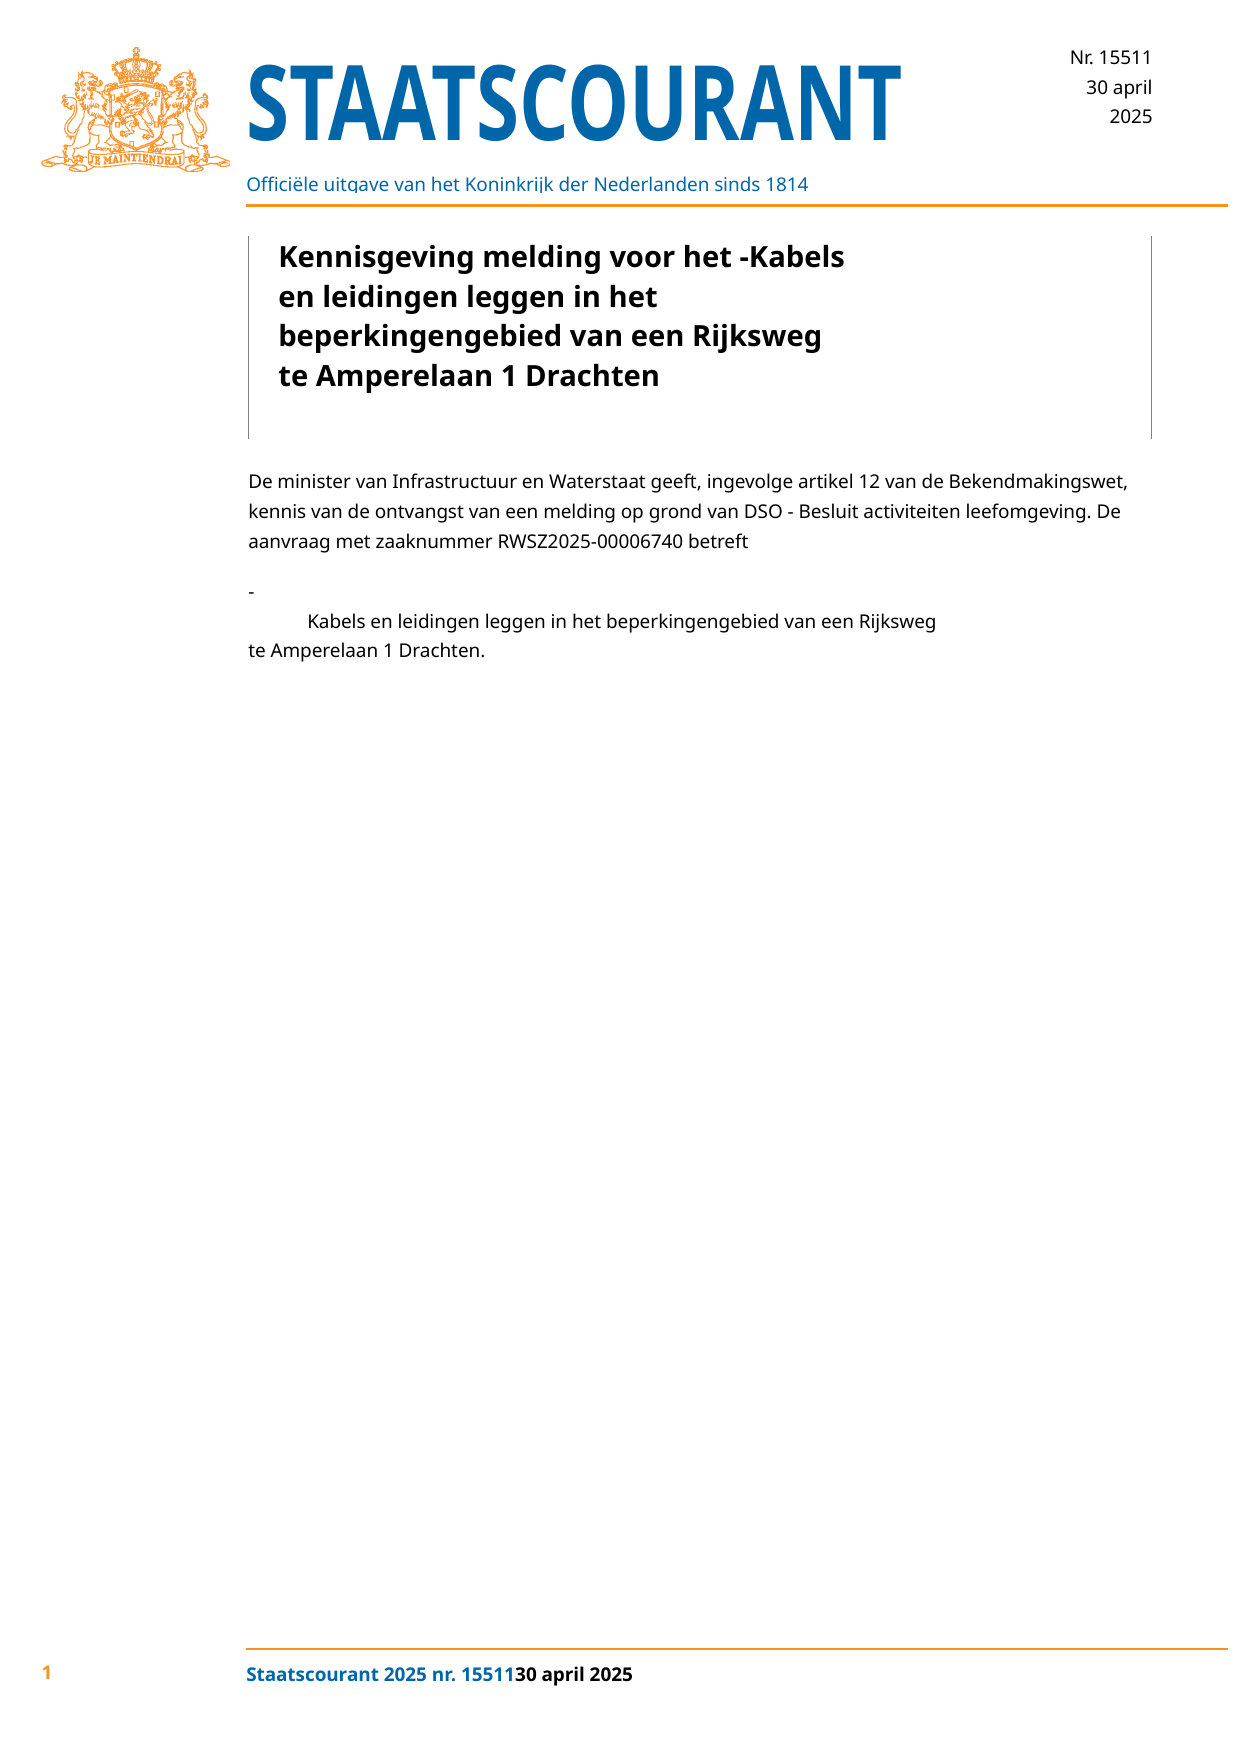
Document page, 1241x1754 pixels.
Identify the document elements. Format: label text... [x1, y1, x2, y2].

table_header [1090, 236, 1151, 413]
table_header [850, 236, 912, 413]
picture [912, 236, 1090, 414]
text te Amperelaan 1 Drachten. [248, 637, 1152, 663]
text De minister van Infrastructuur en Waterstaat geeft, ingevolge artikel 12 van de Bekendmakingswet, kennis van de ontvangst van een melding op grond van DSO - Besluit activiteiten leefomgeving. De aanvraag met zaaknummer RWSZ2025-00006740 betreft [248, 469, 1152, 553]
table_header Kennisgeving melding voor het -Kabels en leidingen leggen in het beperkingengebied van een Rijksweg te Amperelaan 1 Drachten [249, 236, 850, 439]
list Kabels en leidingen leggen in het beperkingengebied van een Rijksweg [248, 608, 1152, 633]
table_header [850, 414, 1151, 439]
picture [41, 47, 231, 172]
